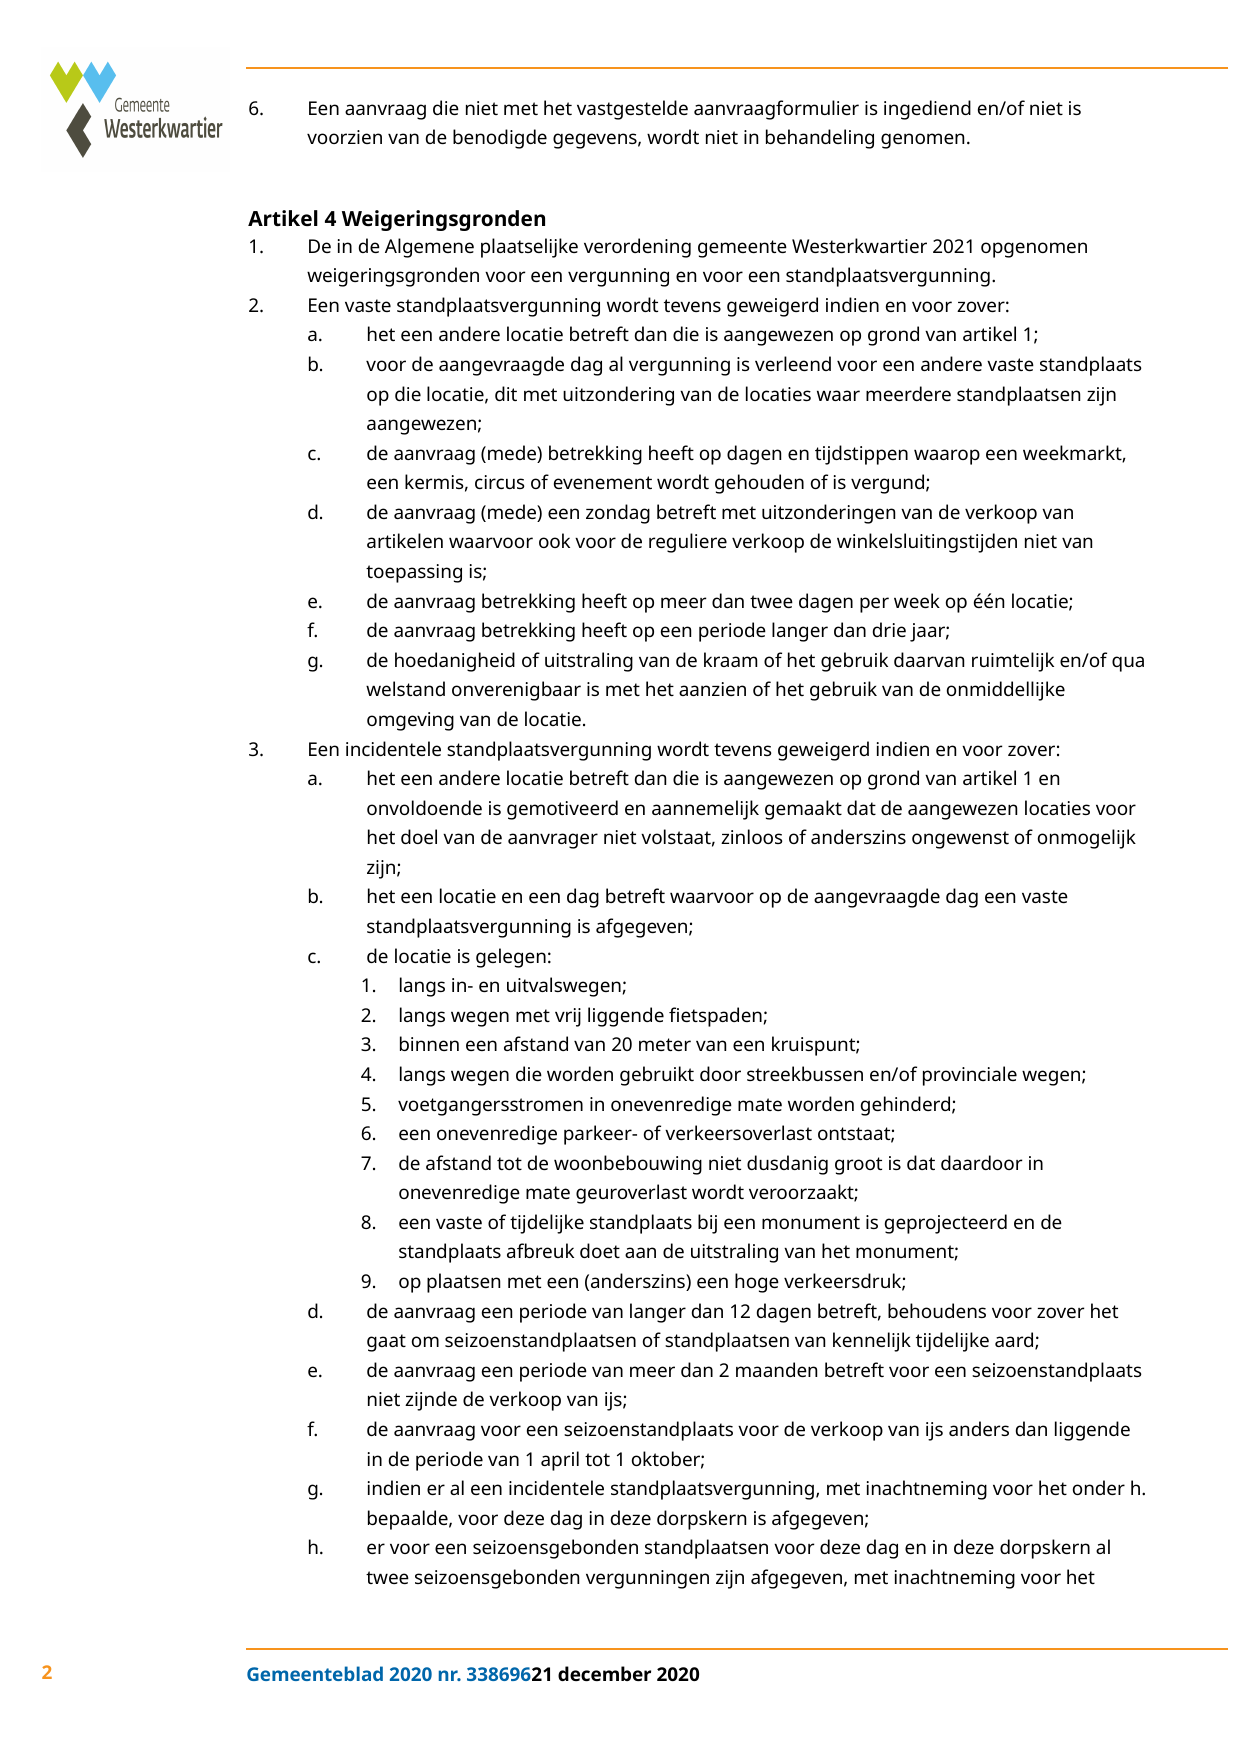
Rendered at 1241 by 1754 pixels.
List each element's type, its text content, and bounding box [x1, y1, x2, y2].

list een onevenredige parkeer- of verkeersoverlast ontstaat; [361, 1120, 1152, 1146]
list langs in- en uitvalswegen; [361, 972, 1152, 998]
list De in de Algemene plaatselijke verordening gemeente Westerkwartier 2021 opgenomen weigeringsgronden voor een vergunning en voor een standplaatsvergunning. [248, 233, 1152, 288]
list het een andere locatie betreft dan die is aangewezen op grond van artikel 1; [307, 322, 1152, 347]
list Een aanvraag die niet met het vastgestelde aanvraagformulier is ingediend en/of niet is voorzien van de benodigde gegevens, wordt niet in behandeling genomen. [248, 95, 1152, 150]
list de aanvraag betrekking heeft op meer dan twee dagen per week op één locatie; [307, 588, 1152, 613]
list het een locatie en een dag betreft waarvoor op de aangevraagde dag een vaste standplaatsvergunning is afgegeven; [307, 884, 1152, 939]
list op plaatsen met een (anderszins) een hoge verkeersdruk; [361, 1268, 1152, 1294]
list de aanvraag (mede) betrekking heeft op dagen en tijdstippen waarop een weekmarkt, een kermis, circus of evenement wordt gehouden of is vergund; [307, 440, 1152, 495]
list de afstand tot de woonbebouwing niet dusdanig groot is dat daardoor in onevenredige mate geuroverlast wordt veroorzaakt; [361, 1150, 1152, 1205]
list indien er al een incidentele standplaatsvergunning, met inachtneming voor het onder h. bepaalde, voor deze dag in deze dorpskern is afgegeven; [307, 1475, 1152, 1531]
list voor de aangevraagde dag al vergunning is verleend voor een andere vaste standplaats op die locatie, dit met uitzondering van de locaties waar meerdere standplaatsen zijn aangewezen; [307, 351, 1152, 436]
list de locatie is gelegen: [307, 943, 1152, 968]
list Een vaste standplaatsvergunning wordt tevens geweigerd indien en voor zover: [248, 292, 1152, 318]
list de hoedanigheid of uitstraling van de kraam of het gebruik daarvan ruimtelijk en/of qua welstand onverenigbaar is met het aanzien of het gebruik van de onmiddellijke omgeving van de locatie. [307, 647, 1152, 732]
list voetgangersstromen in onevenredige mate worden gehinderd; [361, 1091, 1152, 1116]
list langs wegen met vrij liggende fietspaden; [361, 1002, 1152, 1028]
text Artikel 4 Weigeringsgronden [248, 204, 1152, 233]
list een vaste of tijdelijke standplaats bij een monument is geprojecteerd en de standplaats afbreuk doet aan de uitstraling van het monument; [361, 1209, 1152, 1264]
list er voor een seizoensgebonden standplaatsen voor deze dag en in deze dorpskern al twee seizoensgebonden vergunningen zijn afgegeven, met inachtneming voor het [307, 1534, 1152, 1590]
list de aanvraag een periode van meer dan 2 maanden betreft voor een seizoenstandplaats niet zijnde de verkoop van ijs; [307, 1357, 1152, 1412]
list de aanvraag betrekking heeft op een periode langer dan drie jaar; [307, 617, 1152, 643]
list binnen een afstand van 20 meter van een kruispunt; [361, 1032, 1152, 1057]
list langs wegen die worden gebruikt door streekbussen en/of provinciale wegen; [361, 1061, 1152, 1087]
list Een incidentele standplaatsvergunning wordt tevens geweigerd indien en voor zover: [248, 736, 1152, 761]
picture [41, 47, 231, 172]
list de aanvraag (mede) een zondag betreft met uitzonderingen van de verkoop van artikelen waarvoor ook voor de reguliere verkoop de winkelsluitingstijden niet van toepassing is; [307, 499, 1152, 584]
list de aanvraag een periode van langer dan 12 dagen betreft, behoudens voor zover het gaat om seizoenstandplaatsen of standplaatsen van kennelijk tijdelijke aard; [307, 1298, 1152, 1353]
list de aanvraag voor een seizoenstandplaats voor de verkoop van ijs anders dan liggende in de periode van 1 april tot 1 oktober; [307, 1416, 1152, 1471]
list het een andere locatie betreft dan die is aangewezen op grond van artikel 1 en onvoldoende is gemotiveerd en aannemelijk gemaakt dat de aangewezen locaties voor het doel van de aanvrager niet volstaat, zinloos of anderszins ongewenst of onmogelijk zijn; [307, 765, 1152, 880]
